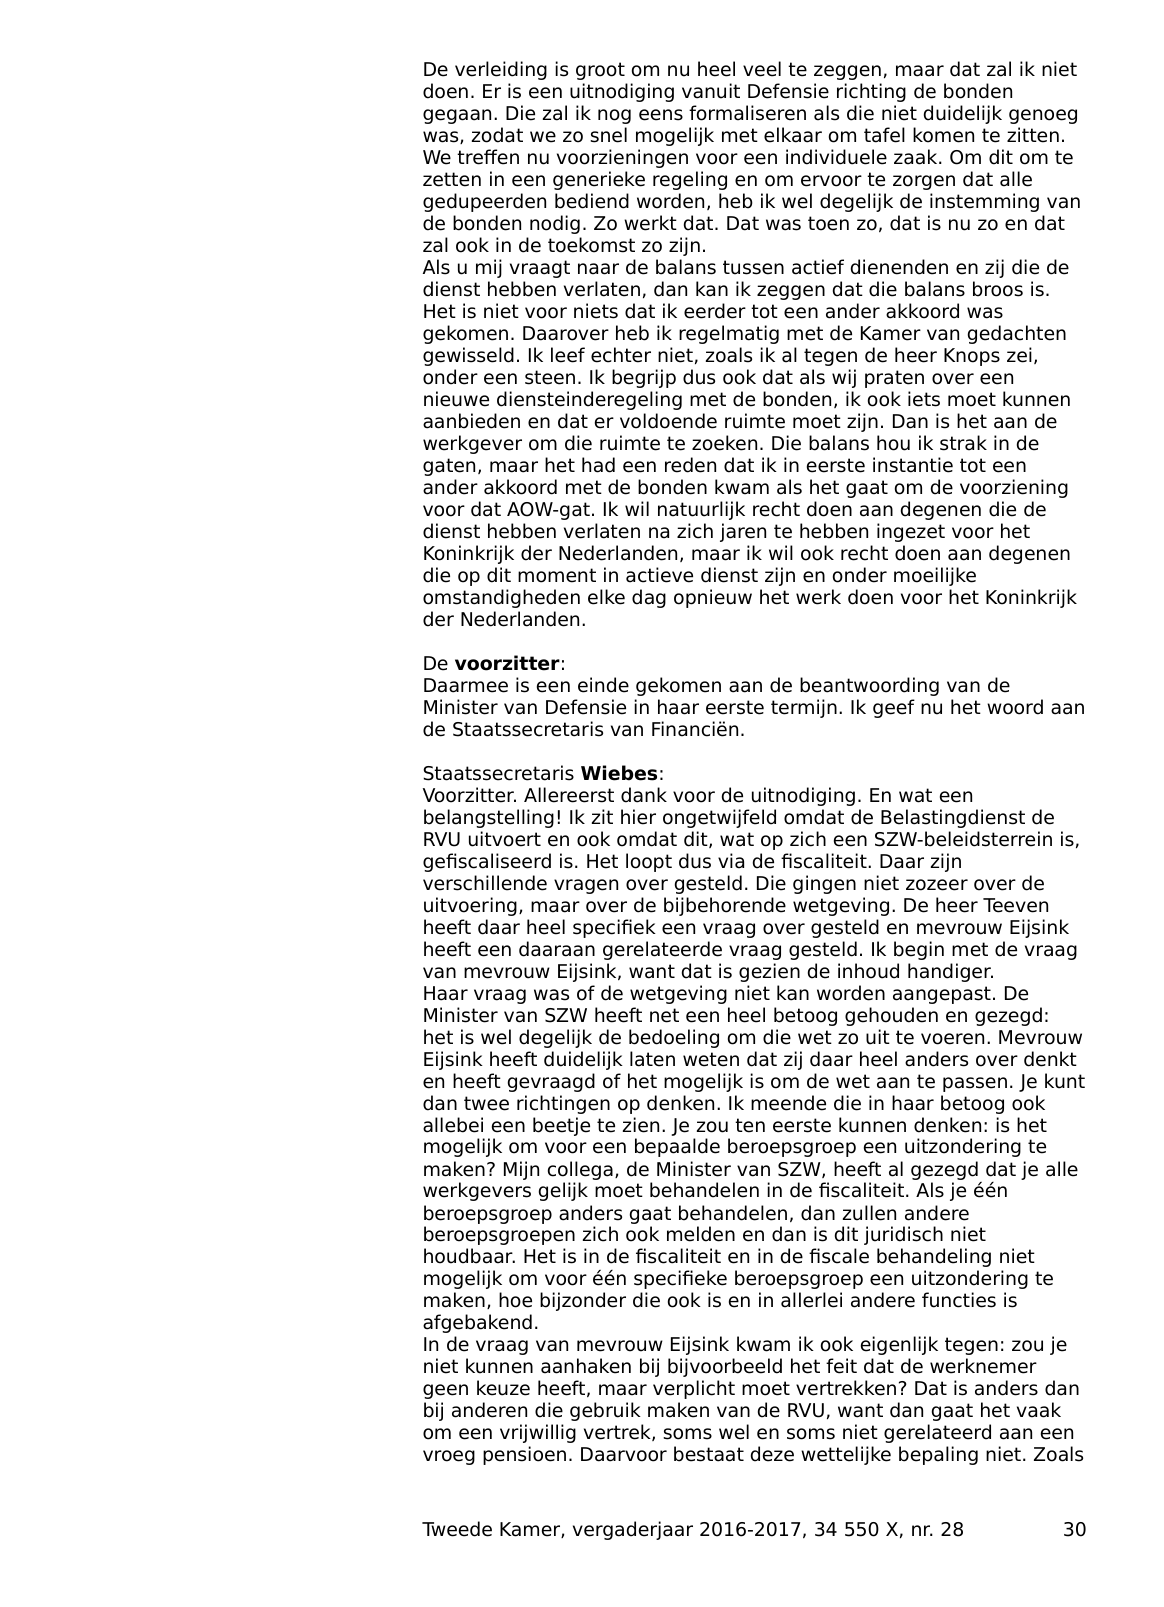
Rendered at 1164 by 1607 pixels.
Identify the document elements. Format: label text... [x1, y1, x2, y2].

text In de vraag van mevrouw Eijsink kwam ik ook eigenlijk tegen: zou je niet kunnen aanhaken bij bijvoorbeeld het feit dat de werknemer geen keuze heeft, maar verplicht moet vertrekken? Dat is anders dan bij anderen die gebruik maken van de RVU, want dan gaat het vaak om een vrijwillig vertrek, soms wel en soms niet gerelateerd aan een vroeg pensioen. Daarvoor bestaat deze wettelijke bepaling niet. Zoals [422, 1334, 1087, 1466]
text Voorzitter. Allereerst dank voor de uitnodiging. En wat een belangstelling! Ik zit hier ongetwijfeld omdat de Belastingdienst de RVU uitvoert en ook omdat dit, wat op zich een SZW-beleidsterrein is, gefiscaliseerd is. Het loopt dus via de fiscaliteit. Daar zijn verschillende vragen over gesteld. Die gingen niet zozeer over de uitvoering, maar over de bijbehorende wetgeving. De heer Teeven heeft daar heel specifiek een vraag over gesteld en mevrouw Eijsink heeft een daaraan gerelateerde vraag gesteld. Ik begin met de vraag van mevrouw Eijsink, want dat is gezien de inhoud handiger. [422, 785, 1087, 983]
text Staatssecretaris Wiebes: [422, 763, 1087, 785]
text Haar vraag was of de wetgeving niet kan worden aangepast. De Minister van SZW heeft net een heel betoog gehouden en gezegd: het is wel degelijk de bedoeling om die wet zo uit te voeren. Mevrouw Eijsink heeft duidelijk laten weten dat zij daar heel anders over denkt en heeft gevraagd of het mogelijk is om de wet aan te passen. Je kunt dan twee richtingen op denken. Ik meende die in haar betoog ook allebei een beetje te zien. Je zou ten eerste kunnen denken: is het mogelijk om voor een bepaalde beroepsgroep een uitzondering te maken? Mijn collega, de Minister van SZW, heeft al gezegd dat je alle werkgevers gelijk moet behandelen in de fiscaliteit. Als je één beroepsgroep anders gaat behandelen, dan zullen andere beroepsgroepen zich ook melden en dan is dit juridisch niet houdbaar. Het is in de fiscaliteit en in de fiscale behandeling niet mogelijk om voor één specifieke beroepsgroep een uitzondering te maken, hoe bijzonder die ook is en in allerlei andere functies is afgebakend. [422, 983, 1087, 1334]
text Als u mij vraagt naar de balans tussen actief dienenden en zij die de dienst hebben verlaten, dan kan ik zeggen dat die balans broos is. Het is niet voor niets dat ik eerder tot een ander akkoord was gekomen. Daarover heb ik regelmatig met de Kamer van gedachten gewisseld. Ik leef echter niet, zoals ik al tegen de heer Knops zei, onder een steen. Ik begrijp dus ook dat als wij praten over een nieuwe diensteinderegeling met de bonden, ik ook iets moet kunnen aanbieden en dat er voldoende ruimte moet zijn. Dan is het aan de werkgever om die ruimte te zoeken. Die balans hou ik strak in de gaten, maar het had een reden dat ik in eerste instantie tot een ander akkoord met de bonden kwam als het gaat om de voorziening voor dat AOW-gat. Ik wil natuurlijk recht doen aan degenen die de dienst hebben verlaten na zich jaren te hebben ingezet voor het Koninkrijk der Nederlanden, maar ik wil ook recht doen aan degenen die op dit moment in actieve dienst zijn en onder moeilijke omstandigheden elke dag opnieuw het werk doen voor het Koninkrijk der Nederlanden. [422, 257, 1087, 631]
text De verleiding is groot om nu heel veel te zeggen, maar dat zal ik niet doen. Er is een uitnodiging vanuit Defensie richting de bonden gegaan. Die zal ik nog eens formaliseren als die niet duidelijk genoeg was, zodat we zo snel mogelijk met elkaar om tafel komen te zitten. We treffen nu voorzieningen voor een individuele zaak. Om dit om te zetten in een generieke regeling en om ervoor te zorgen dat alle gedupeerden bediend worden, heb ik wel degelijk de instemming van de bonden nodig. Zo werkt dat. Dat was toen zo, dat is nu zo en dat zal ook in de toekomst zo zijn. [422, 59, 1087, 257]
text De voorzitter: [422, 653, 1087, 675]
text Daarmee is een einde gekomen aan de beantwoording van de Minister van Defensie in haar eerste termijn. Ik geef nu het woord aan de Staatssecretaris van Financiën. [422, 675, 1087, 741]
